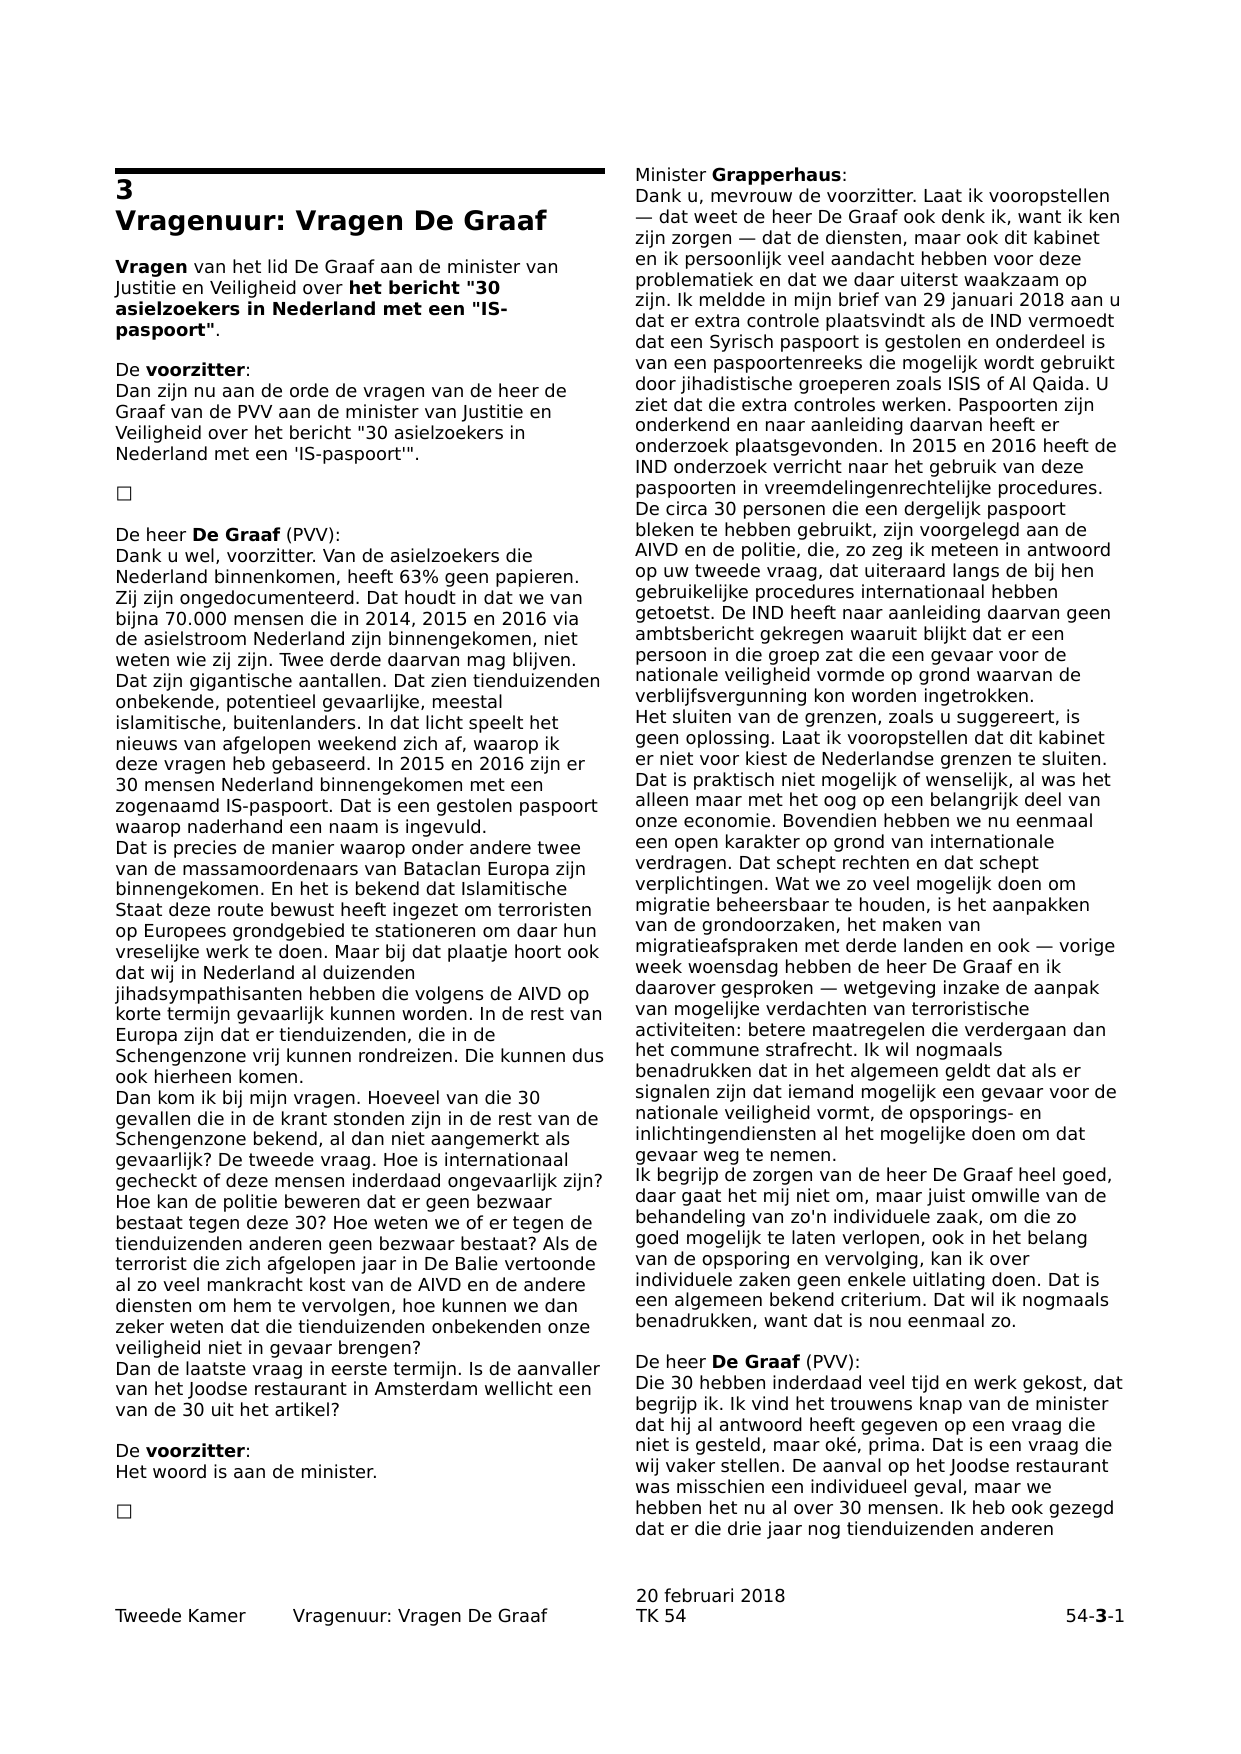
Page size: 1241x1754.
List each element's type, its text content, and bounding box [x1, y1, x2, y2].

text Het sluiten van de grenzen, zoals u suggereert, is geen oplossing. Laat ik vooropstellen dat dit kabinet er niet voor kiest de Nederlandse grenzen te sluiten. Dat is praktisch niet mogelijk of wenselijk, al was het alleen maar met het oog op een belangrijk deel van onze economie. Bovendien hebben we nu eenmaal een open karakter op grond van internationale verdragen. Dat schept rechten en dat schept verplichtingen. Wat we zo veel mogelijk doen om migratie beheersbaar te houden, is het aanpakken van de grondoorzaken, het maken van migratieafspraken met derde landen en ook — vorige week woensdag hebben de heer De Graaf en ik daarover gesproken — wetgeving inzake de aanpak van mogelijke verdachten van terroristische activiteiten: betere maatregelen die verdergaan dan het commune strafrecht. Ik wil nogmaals benadrukken dat in het algemeen geldt dat als er signalen zijn dat iemand mogelijk een gevaar voor de nationale veiligheid vormt, de opsporings- en inlichtingendiensten al het mogelijke doen om dat gevaar weg te nemen. [635, 707, 1125, 1165]
text Dank u, mevrouw de voorzitter. Laat ik vooropstellen — dat weet de heer De Graaf ook denk ik, want ik ken zijn zorgen — dat de diensten, maar ook dit kabinet en ik persoonlijk veel aandacht hebben voor deze problematiek en dat we daar uiterst waakzaam op zijn. Ik meldde in mijn brief van 29 januari 2018 aan u dat er extra controle plaatsvindt als de IND vermoedt dat een Syrisch paspoort is gestolen en onderdeel is van een paspoortenreeks die mogelijk wordt gebruikt door jihadistische groeperen zoals ISIS of Al Qaida. U ziet dat die extra controles werken. Paspoorten zijn onderkend en naar aanleiding daarvan heeft er onderzoek plaatsgevonden. In 2015 en 2016 heeft de IND onderzoek verricht naar het gebruik van deze paspoorten in vreemdelingenrechtelijke procedures. De circa 30 personen die een dergelijk paspoort bleken te hebben gebruikt, zijn voorgelegd aan de AIVD en de politie, die, zo zeg ik meteen in antwoord op uw tweede vraag, dat uiteraard langs de bij hen gebruikelijke procedures internationaal hebben getoetst. De IND heeft naar aanleiding daarvan geen ambtsbericht gekregen waaruit blijkt dat er een persoon in die groep zat die een gevaar voor de nationale veiligheid vormde op grond waarvan de verblijfsvergunning kon worden ingetrokken. [635, 186, 1125, 707]
text De voorzitter: [115, 360, 605, 381]
text Ik begrijp de zorgen van de heer De Graaf heel goed, daar gaat het mij niet om, maar juist omwille van de behandeling van zo'n individuele zaak, om die zo goed mogelijk te laten verlopen, ook in het belang van de opsporing en vervolging, kan ik over individuele zaken geen enkele uitlating doen. Dat is een algemeen bekend criterium. Dat wil ik nogmaals benadrukken, want dat is nou eenmaal zo. [635, 1165, 1125, 1332]
text Die 30 hebben inderdaad veel tijd en werk gekost, dat begrijp ik. Ik vind het trouwens knap van de minister dat hij al antwoord heeft gegeven op een vraag die niet is gesteld, maar oké, prima. Dat is een vraag die wij vaker stellen. De aanval op het Joodse restaurant was misschien een individueel geval, maar we hebben het nu al over 30 mensen. Ik heb ook gezegd dat er die drie jaar nog tienduizenden anderen [635, 1373, 1125, 1539]
text Dat is precies de manier waarop onder andere twee van de massamoordenaars van Bataclan Europa zijn binnengekomen. En het is bekend dat Islamitische Staat deze route bewust heeft ingezet om terroristen op Europees grondgebied te stationeren om daar hun vreselijke werk te doen. Maar bij dat plaatje hoort ook dat wij in Nederland al duizenden jihadsympathisanten hebben die volgens de AIVD op korte termijn gevaarlijk kunnen worden. In de rest van Europa zijn dat er tienduizenden, die in de Schengenzone vrij kunnen rondreizen. Die kunnen dus ook hierheen komen. [115, 837, 605, 1087]
text De heer De Graaf (PVV): [115, 525, 605, 546]
text ⬜ [115, 484, 605, 505]
text Dan de laatste vraag in eerste termijn. Is de aanvaller van het Joodse restaurant in Amsterdam wellicht een van de 30 uit het artikel? [115, 1358, 605, 1421]
text De voorzitter: [115, 1441, 605, 1461]
text Vragen van het lid De Graaf aan de minister van Justitie en Veiligheid over het bericht "30 asielzoekers in Nederland met een "IS-paspoort". [115, 257, 605, 340]
text Dan kom ik bij mijn vragen. Hoeveel van die 30 gevallen die in de krant stonden zijn in de rest van de Schengenzone bekend, al dan niet aangemerkt als gevaarlijk? De tweede vraag. Hoe is internationaal gecheckt of deze mensen inderdaad ongevaarlijk zijn? Hoe kan de politie beweren dat er geen bezwaar bestaat tegen deze 30? Hoe weten we of er tegen de tienduizenden anderen geen bezwaar bestaat? Als de terrorist die zich afgelopen jaar in De Balie vertoonde al zo veel mankracht kost van de AIVD en de andere diensten om hem te vervolgen, hoe kunnen we dan zeker weten dat die tienduizenden onbekenden onze veiligheid niet in gevaar brengen? [115, 1087, 605, 1358]
text ⬜ [115, 1502, 605, 1523]
text De heer De Graaf (PVV): [635, 1352, 1125, 1373]
text Dank u wel, voorzitter. Van de asielzoekers die Nederland binnenkomen, heeft 63% geen papieren. Zij zijn ongedocumenteerd. Dat houdt in dat we van bijna 70.000 mensen die in 2014, 2015 en 2016 via de asielstroom Nederland zijn binnengekomen, niet weten wie zij zijn. Twee derde daarvan mag blijven. Dat zijn gigantische aantallen. Dat zien tienduizenden onbekende, potentieel gevaarlijke, meestal islamitische, buitenlanders. In dat licht speelt het nieuws van afgelopen weekend zich af, waarop ik deze vragen heb gebaseerd. In 2015 en 2016 zijn er 30 mensen Nederland binnengekomen met een zogenaamd IS-paspoort. Dat is een gestolen paspoort waarop naderhand een naam is ingevuld. [115, 546, 605, 837]
title 3 Vragenuur: Vragen De Graaf [115, 174, 605, 237]
text Dan zijn nu aan de orde de vragen van de heer de Graaf van de PVV aan de minister van Justitie en Veiligheid over het bericht "30 asielzoekers in Nederland met een 'IS-paspoort'". [115, 381, 605, 464]
text Het woord is aan de minister. [115, 1461, 605, 1482]
text Minister Grapperhaus: [635, 165, 1125, 186]
